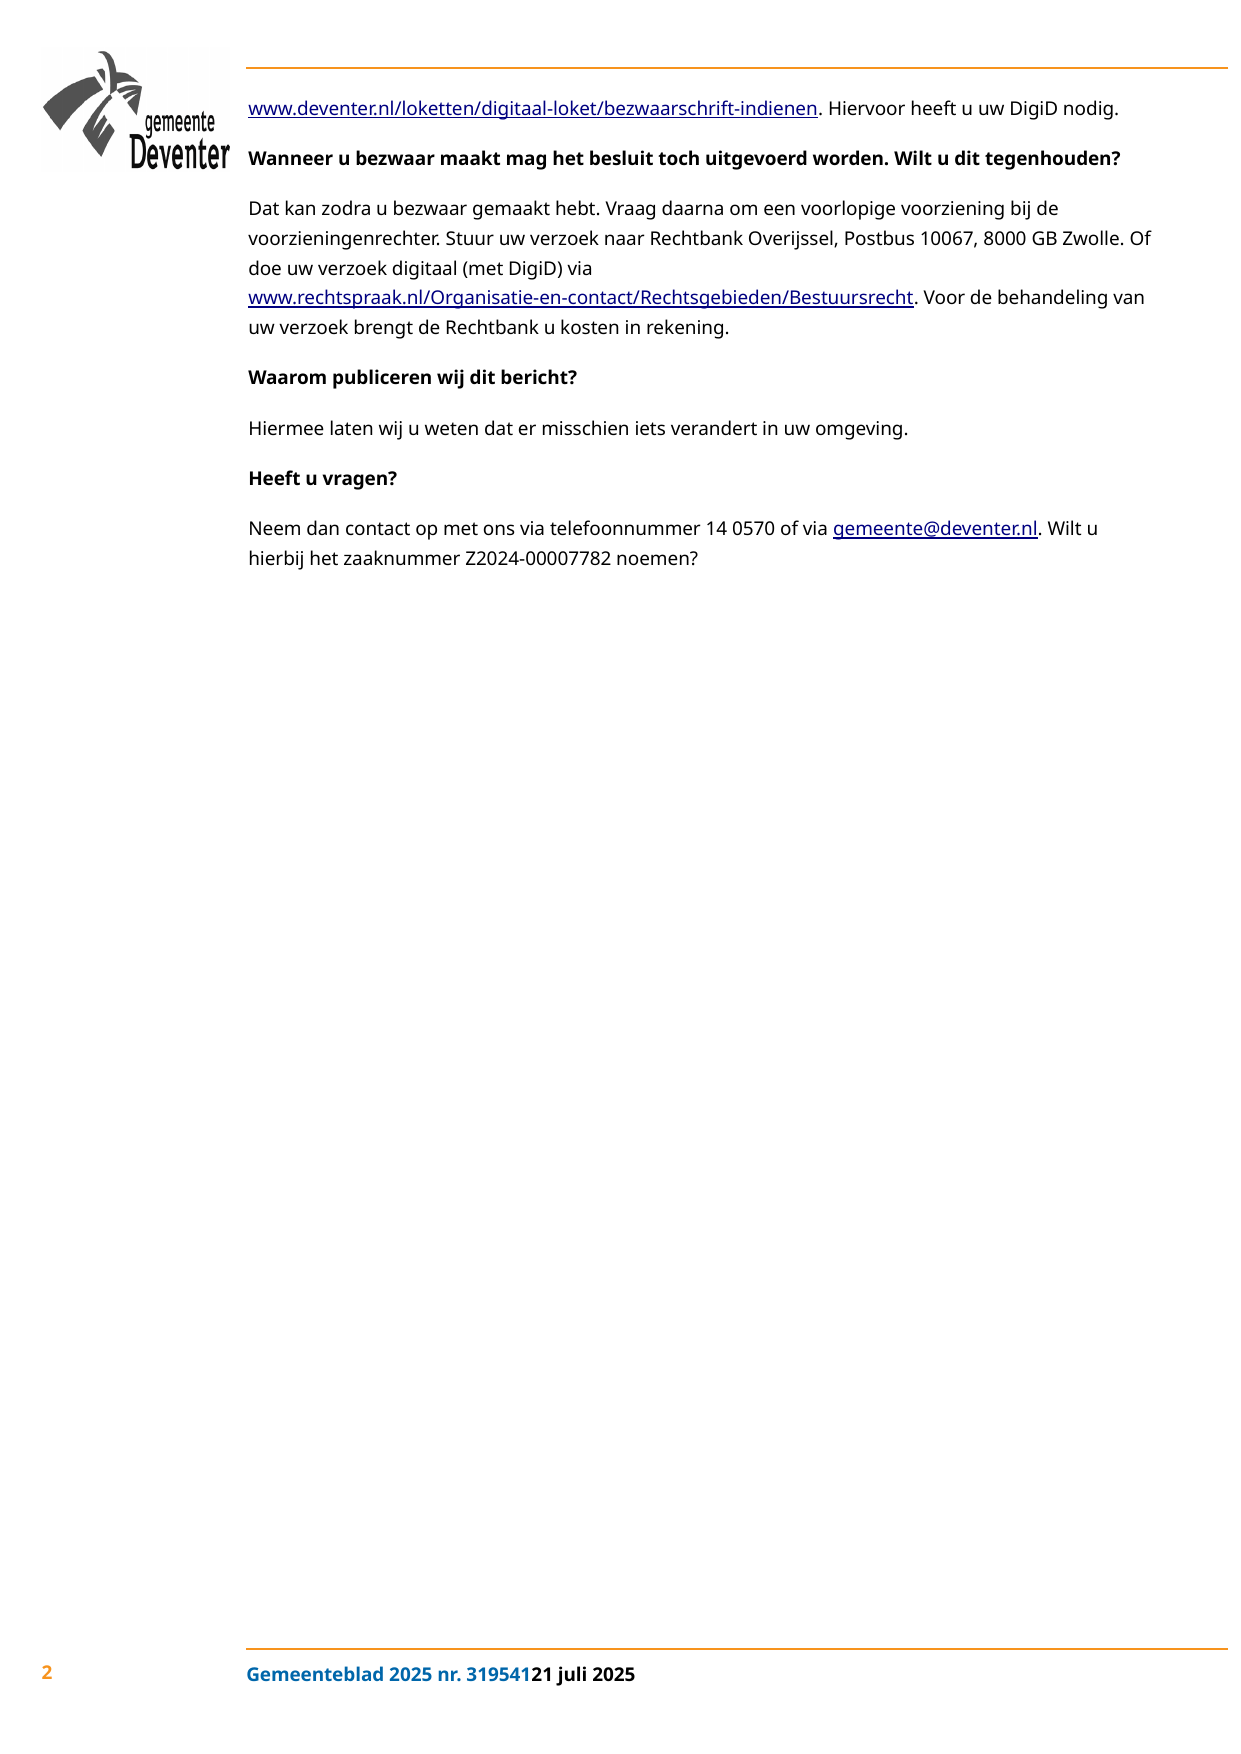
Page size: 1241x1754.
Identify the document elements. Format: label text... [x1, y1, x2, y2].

text Wanneer u bezwaar maakt mag het besluit toch uitgevoerd worden. Wilt u dit tegenhouden? [248, 145, 1152, 171]
text www.deventer.nl/loketten/digitaal-loket/bezwaarschrift-indienen. Hiervoor heeft u uw DigiD nodig. [248, 95, 1152, 121]
text Waarom publiceren wij dit bericht? [248, 364, 1152, 390]
picture [41, 47, 231, 172]
text Dat kan zodra u bezwaar gemaakt hebt. Vraag daarna om een voorlopige voorziening bij de voorzieningenrechter. Stuur uw verzoek naar Rechtbank Overijssel, Postbus 10067, 8000 GB Zwolle. Of doe uw verzoek digitaal (met DigiD) via www.rechtspraak.nl/Organisatie-en-contact/Rechtsgebieden/Bestuursrecht. Voor de behandeling van uw verzoek brengt de Rechtbank u kosten in rekening. [248, 196, 1152, 340]
text Heeft u vragen? [248, 465, 1152, 491]
text Neem dan contact op met ons via telefoonnummer 14 0570 of via gemeente@deventer.nl. Wilt u hierbij het zaaknummer Z2024-00007782 noemen? [248, 516, 1152, 571]
text Hiermee laten wij u weten dat er misschien iets verandert in uw omgeving. [248, 415, 1152, 441]
